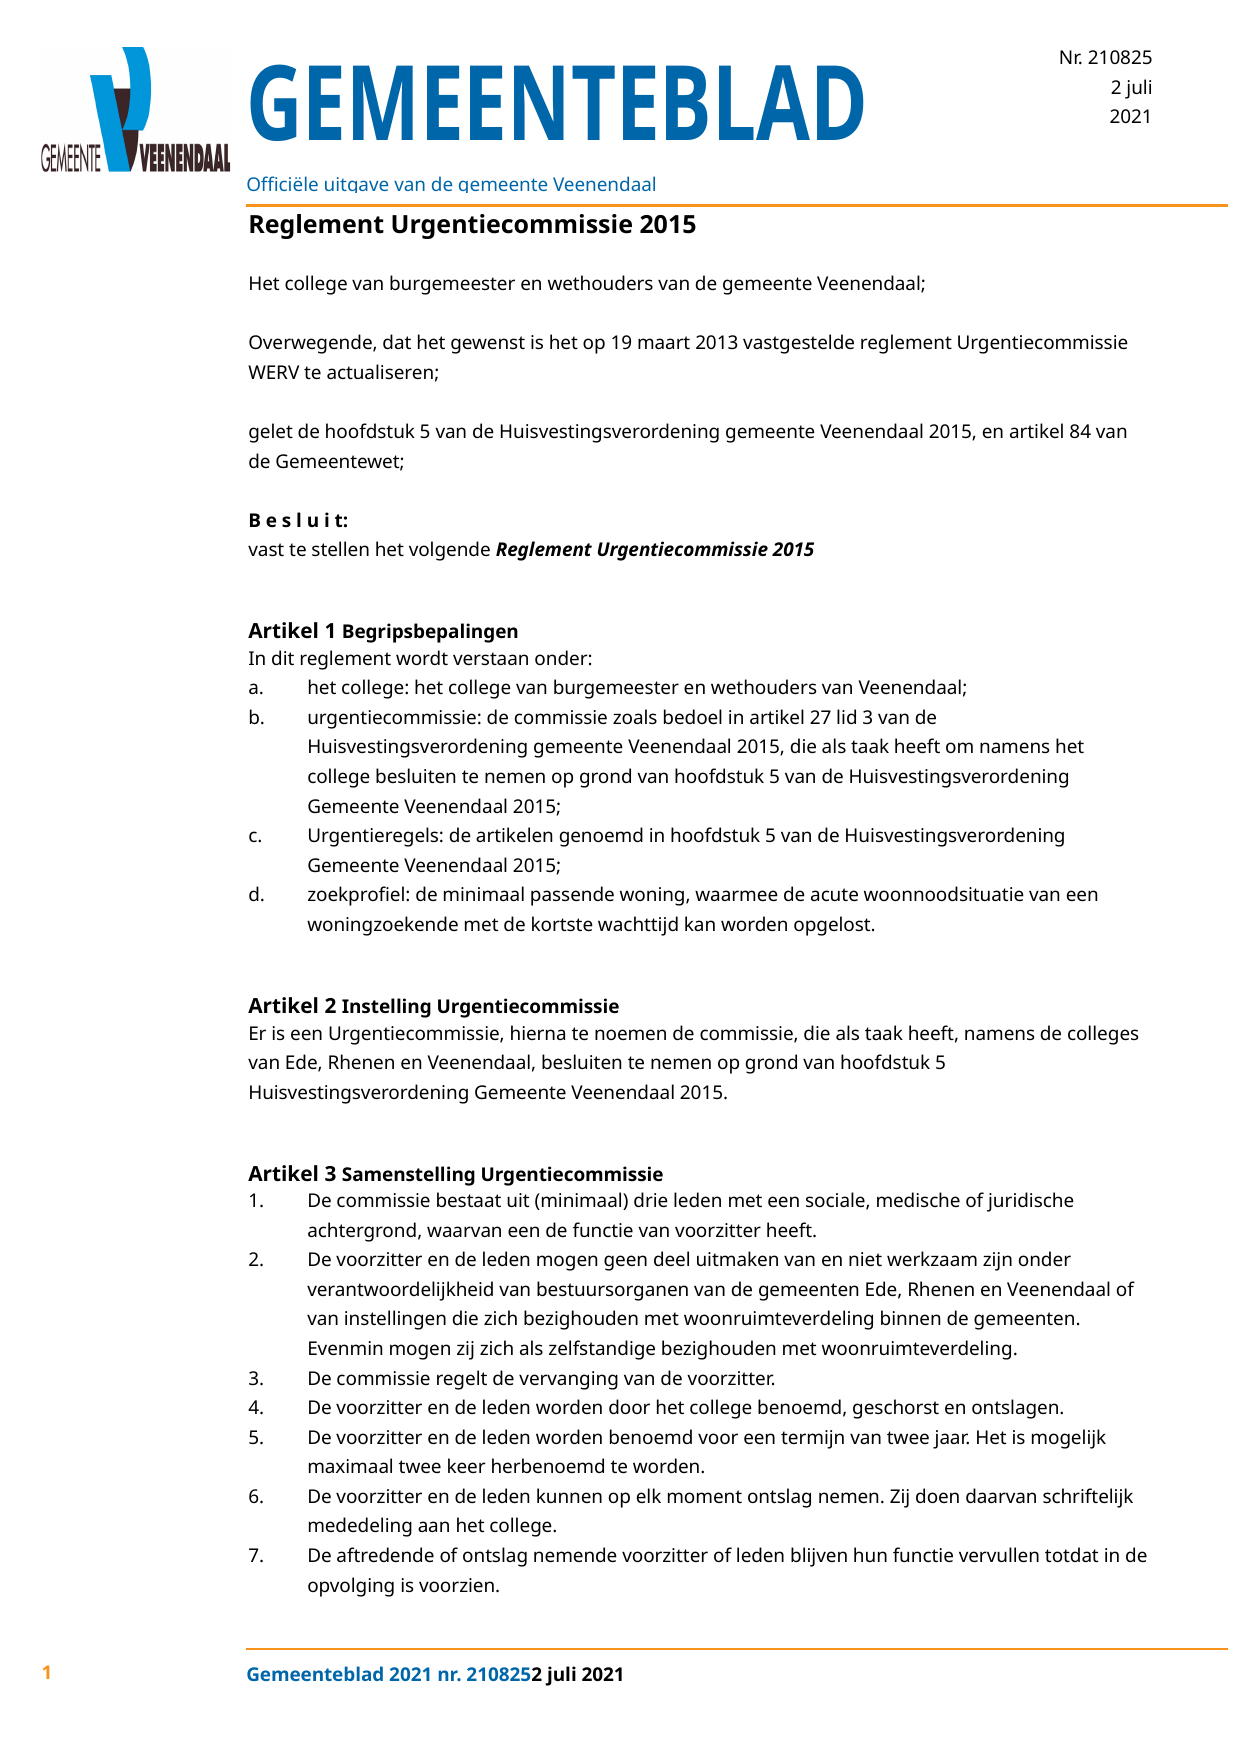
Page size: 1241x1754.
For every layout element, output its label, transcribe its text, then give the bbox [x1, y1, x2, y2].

list urgentiecommissie: de commissie zoals bedoel in artikel 27 lid 3 van de Huisvestingsverordening gemeente Veenendaal 2015, die als taak heeft om namens het college besluiten te nemen op grond van hoofdstuk 5 van de Huisvestingsverordening Gemeente Veenendaal 2015; [248, 704, 1152, 819]
list De voorzitter en de leden kunnen op elk moment ontslag nemen. Zij doen daarvan schriftelijk mededeling aan het college. [248, 1483, 1152, 1538]
text Het college van burgemeester en wethouders van de gemeente Veenendaal; [248, 270, 1152, 296]
text Artikel 3 Samenstelling Urgentiecommissie [248, 1159, 1152, 1187]
list Urgentieregels: de artikelen genoemd in hoofdstuk 5 van de Huisvestingsverordening Gemeente Veenendaal 2015; [248, 822, 1152, 878]
picture [41, 47, 130, 172]
text Reglement Urgentiecommissie 2015 [248, 207, 1152, 241]
list De voorzitter en de leden worden benoemd voor een termijn van twee jaar. Het is mogelijk maximaal twee keer herbenoemd te worden. [248, 1424, 1152, 1479]
text gelet de hoofdstuk 5 van de Huisvestingsverordening gemeente Veenendaal 2015, en artikel 84 van de Gemeentewet; [248, 418, 1152, 473]
list zoekprofiel: de minimaal passende woning, waarmee de acute woonnoodsituatie van een woningzoekende met de kortste wachttijd kan worden opgelost. [248, 882, 1152, 937]
list het college: het college van burgemeester en wethouders van Veenendaal; [248, 674, 1152, 700]
text Er is een Urgentiecommissie, hierna te noemen de commissie, die als taak heeft, namens de colleges van Ede, Rhenen en Veenendaal, besluiten te nemen op grond van hoofdstuk 5 Huisvestingsverordening Gemeente Veenendaal 2015. [248, 1020, 1152, 1104]
list De voorzitter en de leden worden door het college benoemd, geschorst en ontslagen. [248, 1394, 1152, 1420]
text Artikel 2 Instelling Urgentiecommissie [248, 991, 1152, 1020]
list De voorzitter en de leden mogen geen deel uitmaken van en niet werkzaam zijn onder verantwoordelijkheid van bestuursorganen van de gemeenten Ede, Rhenen en Veenendaal of van instellingen die zich bezighouden met woonruimteverdeling binnen de gemeenten. Evenmin mogen zij zich als zelfstandige bezighouden met woonruimteverdeling. [248, 1246, 1152, 1361]
text Artikel 1 Begripsbepalingen [248, 617, 1152, 645]
list De commissie regelt de vervanging van de voorzitter. [248, 1365, 1152, 1391]
text B e s l u i t: [248, 507, 1152, 533]
list De commissie bestaat uit (minimaal) drie leden met een sociale, medische of juridische achtergrond, waarvan een de functie van voorzitter heeft. [248, 1187, 1152, 1243]
text In dit reglement wordt verstaan onder: [248, 645, 1152, 671]
text Overwegende, dat het gewenst is het op 19 maart 2013 vastgestelde reglement Urgentiecommissie WERV te actualiseren; [248, 329, 1152, 385]
text vast te stellen het volgende Reglement Urgentiecommissie 2015 [248, 537, 1152, 562]
picture [123, 47, 231, 172]
list De aftredende of ontslag nemende voorzitter of leden blijven hun functie vervullen totdat in de opvolging is voorzien. [248, 1542, 1152, 1598]
